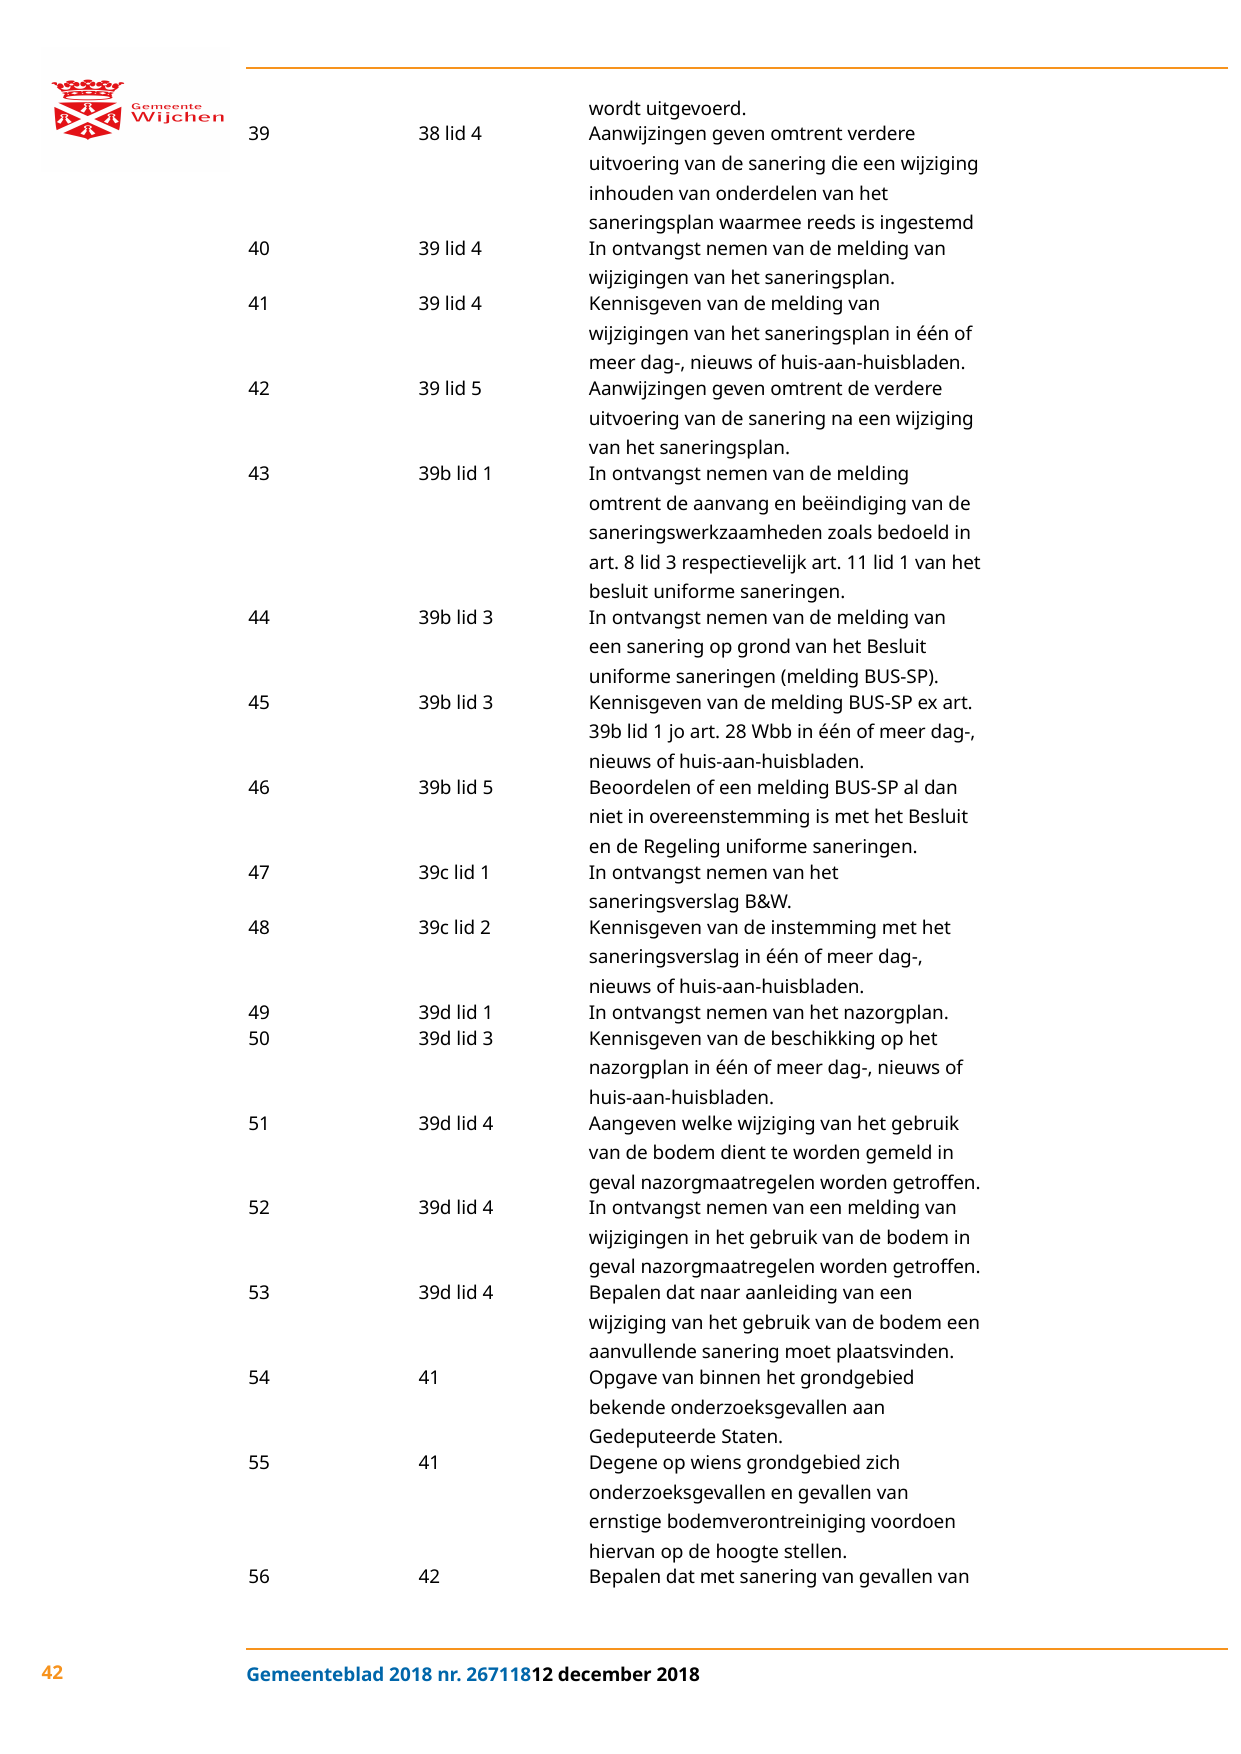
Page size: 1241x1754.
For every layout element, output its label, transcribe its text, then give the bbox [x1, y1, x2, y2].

table_cell [981, 235, 1152, 290]
table_cell 53 [248, 1280, 418, 1364]
table_cell 38 lid 4 [418, 121, 589, 235]
table_cell 51 [248, 1110, 418, 1194]
table_cell 42 [248, 375, 418, 460]
table_cell [981, 774, 1152, 859]
table_cell 45 [248, 689, 418, 774]
table_cell [981, 1195, 1152, 1279]
table_cell 48 [248, 914, 418, 999]
table_cell Kennisgeven van de instemming met het saneringsverslag in één of meer dag-, nieuws of huis-aan-huisbladen. [589, 914, 981, 999]
table_cell 39 lid 4 [418, 235, 589, 290]
table_cell 39d lid 4 [418, 1110, 589, 1194]
table_cell 43 [248, 460, 418, 604]
table_cell 46 [248, 774, 418, 859]
table_cell 39d lid 4 [418, 1195, 589, 1279]
table_cell 44 [248, 604, 418, 689]
table_cell 52 [248, 1195, 418, 1279]
table_cell In ontvangst nemen van een melding van wijzigingen in het gebruik van de bodem in geval nazorgmaatregelen worden getroffen. [589, 1195, 981, 1279]
table_cell [981, 460, 1152, 604]
table_cell 39 lid 5 [418, 375, 589, 460]
table_cell In ontvangst nemen van de melding van wijzigingen van het saneringsplan. [589, 235, 981, 290]
table_cell 39d lid 1 [418, 999, 589, 1025]
table_cell [981, 121, 1152, 235]
table_cell 41 [418, 1364, 589, 1449]
table_cell [981, 95, 1152, 121]
table_cell 40 [248, 235, 418, 290]
table_cell Kennisgeven van de melding BUS-SP ex art. 39b lid 1 jo art. 28 Wbb in één of meer dag-, nieuws of huis-aan-huisbladen. [589, 689, 981, 774]
table_cell Bepalen dat naar aanleiding van een wijziging van het gebruik van de bodem een aanvullende sanering moet plaatsvinden. [589, 1280, 981, 1364]
table_cell 39b lid 3 [418, 604, 589, 689]
table_cell [981, 375, 1152, 460]
table_cell 55 [248, 1449, 418, 1564]
table_cell 39b lid 1 [418, 460, 589, 604]
picture [41, 47, 231, 172]
table_cell 39d lid 3 [418, 1025, 589, 1110]
table_cell Opgave van binnen het grondgebied bekende onderzoeksgevallen aan Gedeputeerde Staten. [589, 1364, 981, 1449]
table_cell Degene op wiens grondgebied zich onderzoeksgevallen en gevallen van ernstige bodemverontreiniging voordoen hiervan op de hoogte stellen. [589, 1449, 981, 1564]
table_cell Bepalen dat met sanering van gevallen van [589, 1564, 981, 1589]
table_cell [981, 914, 1152, 999]
table_cell 39b lid 5 [418, 774, 589, 859]
table_cell [981, 1110, 1152, 1194]
table_cell 54 [248, 1364, 418, 1449]
table_cell 56 [248, 1564, 418, 1589]
table_cell 39c lid 1 [418, 859, 589, 914]
table_cell 39 [248, 121, 418, 235]
table_cell 39 lid 4 [418, 290, 589, 375]
table_cell [981, 1564, 1152, 1589]
table_cell Kennisgeven van de melding van wijzigingen van het saneringsplan in één of meer dag-, nieuws of huis-aan-huisbladen. [589, 290, 981, 375]
table_cell 50 [248, 1025, 418, 1110]
table_cell [981, 604, 1152, 689]
table_cell wordt uitgevoerd. [589, 95, 981, 121]
table_cell [418, 95, 589, 121]
table_cell [981, 1280, 1152, 1364]
table_cell 39d lid 4 [418, 1280, 589, 1364]
table_cell Aanwijzingen geven omtrent verdere uitvoering van de sanering die een wijziging inhouden van onderdelen van het saneringsplan waarmee reeds is ingestemd [589, 121, 981, 235]
table_cell 39b lid 3 [418, 689, 589, 774]
table_cell [248, 95, 418, 121]
table_cell In ontvangst nemen van het nazorgplan. [589, 999, 981, 1025]
table_cell 41 [418, 1449, 589, 1564]
table_cell Kennisgeven van de beschikking op het nazorgplan in één of meer dag-, nieuws of huis-aan-huisbladen. [589, 1025, 981, 1110]
table_cell Aangeven welke wijziging van het gebruik van de bodem dient te worden gemeld in geval nazorgmaatregelen worden getroffen. [589, 1110, 981, 1194]
table_cell [981, 859, 1152, 914]
table_cell Aanwijzingen geven omtrent de verdere uitvoering van de sanering na een wijziging van het saneringsplan. [589, 375, 981, 460]
table_cell [981, 1364, 1152, 1449]
table_cell [981, 1449, 1152, 1564]
table_cell 47 [248, 859, 418, 914]
table_cell 42 [418, 1564, 589, 1589]
table_cell 39c lid 2 [418, 914, 589, 999]
table_cell 41 [248, 290, 418, 375]
table_cell [981, 999, 1152, 1025]
table_cell [981, 290, 1152, 375]
table_cell In ontvangst nemen van het saneringsverslag B&W. [589, 859, 981, 914]
table_cell [981, 1025, 1152, 1110]
table_cell In ontvangst nemen van de melding van een sanering op grond van het Besluit uniforme saneringen (melding BUS-SP). [589, 604, 981, 689]
table_cell In ontvangst nemen van de melding omtrent de aanvang en beëindiging van de saneringswerkzaamheden zoals bedoeld in art. 8 lid 3 respectievelijk art. 11 lid 1 van het besluit uniforme saneringen. [589, 460, 981, 604]
table_cell [981, 689, 1152, 774]
table_cell Beoordelen of een melding BUS-SP al dan niet in overeenstemming is met het Besluit en de Regeling uniforme saneringen. [589, 774, 981, 859]
table_cell 49 [248, 999, 418, 1025]
